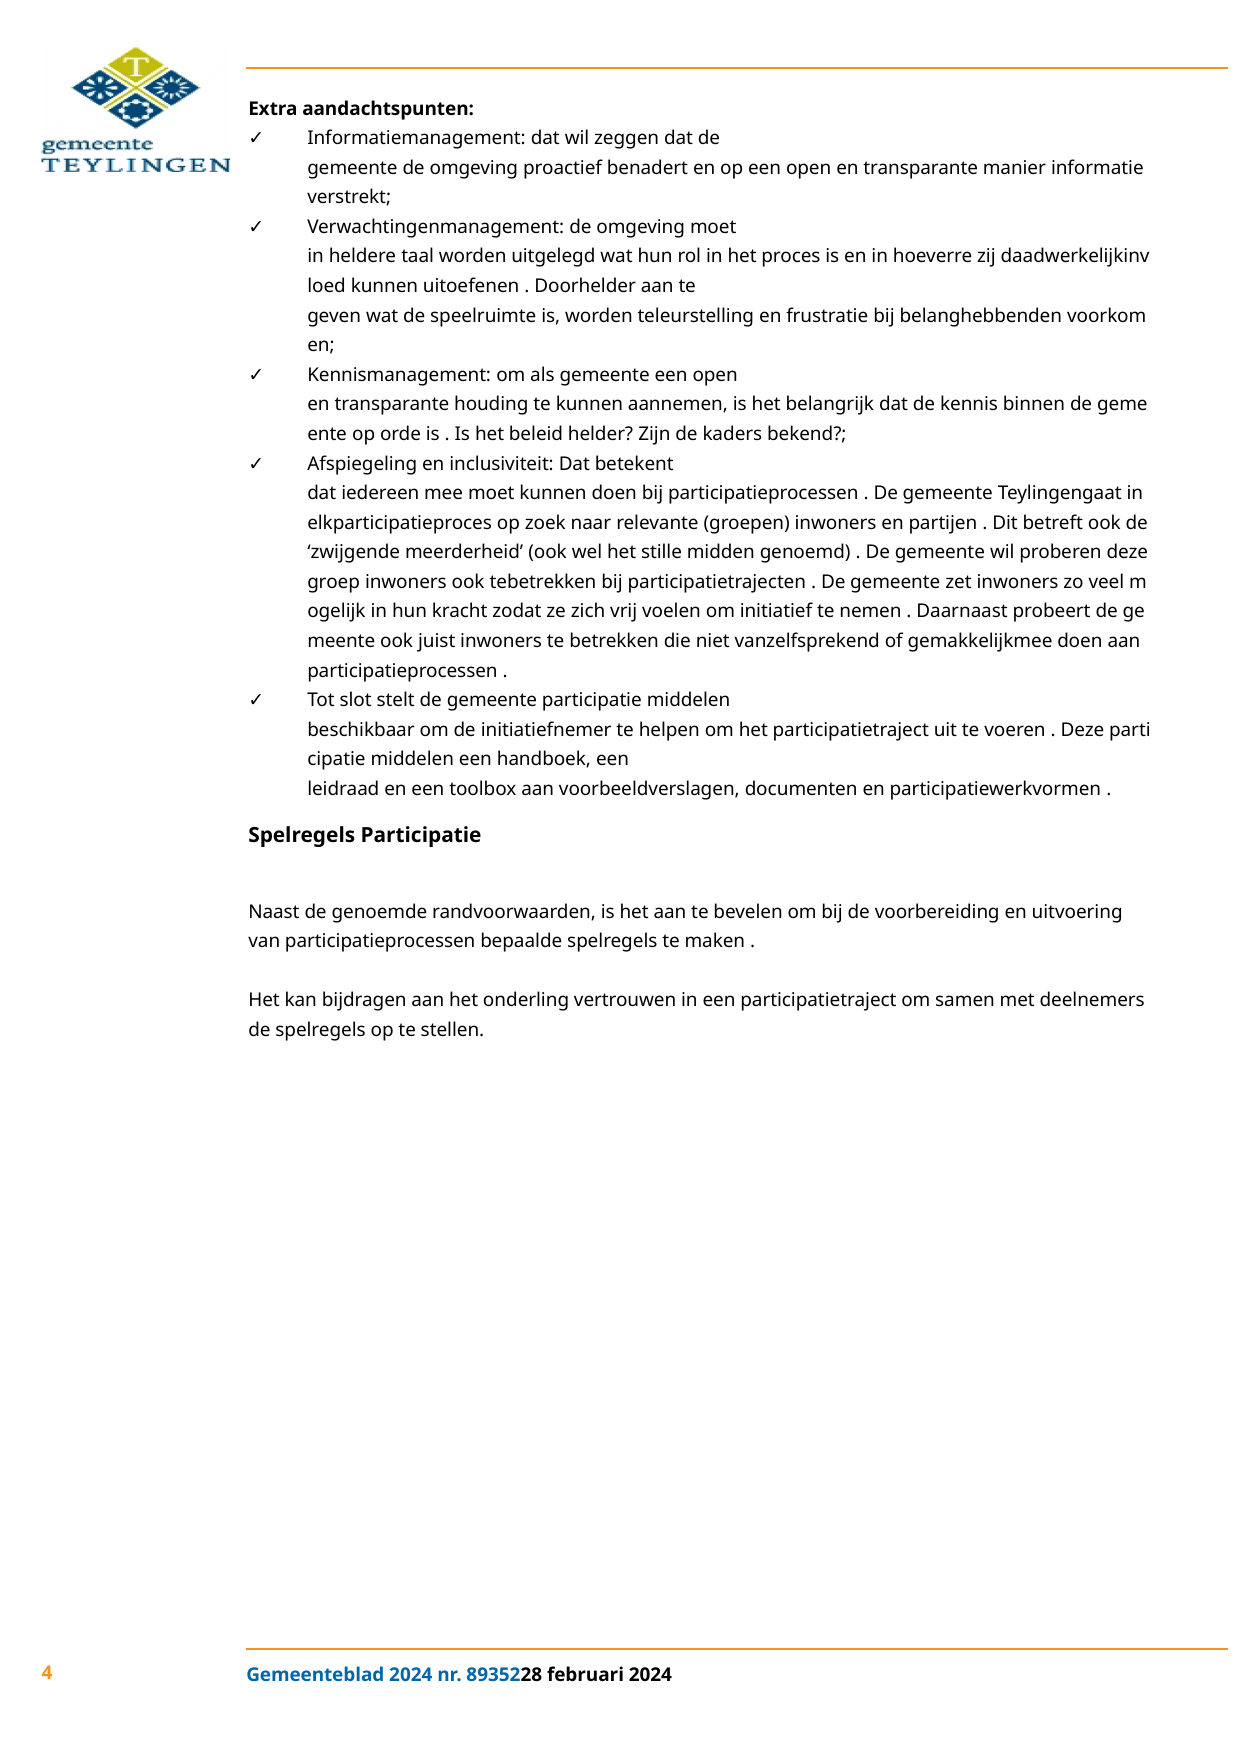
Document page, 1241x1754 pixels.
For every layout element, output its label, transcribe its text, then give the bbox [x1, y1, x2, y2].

picture [41, 47, 231, 172]
text Spelregels Participatie [248, 820, 1152, 849]
text Het kan bijdragen aan het onderling vertrouwen in een participatietraject om samen met deelnemers de spelregels op te stellen. [248, 987, 1152, 1042]
table_header Extra aandachtspunten: Informatiemanagement: dat wil zeggen dat de gemeente de omgeving proactief benadert en op een open en transparante manier informatieverstrekt; Verwachtingenmanagement: de omgeving moet in heldere taal worden uitgelegd wat hun rol in het proces is en in hoeverre zij daadwerkelijkinvloed kunnen uitoefenen . Doorhelder aan te geven wat de speelruimte is, worden teleurstelling en frustratie bij belanghebbenden voorkomen; Kennismanagement: om als gemeente een open en transparante houding te kunnen aannemen, is het belangrijk dat de kennis binnen de gemeente op orde is . Is het beleid helder? Zijn de kaders bekend?; Afspiegeling en inclusiviteit: Dat betekent dat iedereen mee moet kunnen doen bij participatieprocessen . De gemeente Teylingengaat in elkparticipatieproces op zoek naar relevante (groepen) inwoners en partijen . Dit betreft ook de ‘zwijgende meerderheid’ (ook wel het stille midden genoemd) . De gemeente wil proberen deze groep inwoners ook tebetrekken bij participatietrajecten . De gemeente zet inwoners zo veel mogelijk in hun kracht zodat ze zich vrij voelen om initiatief te nemen . Daarnaast probeert de gemeente ook juist inwoners te betrekken die niet vanzelfsprekend of gemakkelijkmee doen aan participatieprocessen . Tot slot stelt de gemeente participatie middelen beschikbaar om de initiatiefnemer te helpen om het participatietraject uit te voeren . Deze participatie middelen een handboek, een leidraad en een toolbox aan voorbeeldverslagen, documenten en participatiewerkvormen . [248, 95, 1152, 801]
text Naast de genoemde randvoorwaarden, is het aan te bevelen om bij de voorbereiding en uitvoering van participatieprocessen bepaalde spelregels te maken . [248, 898, 1152, 953]
